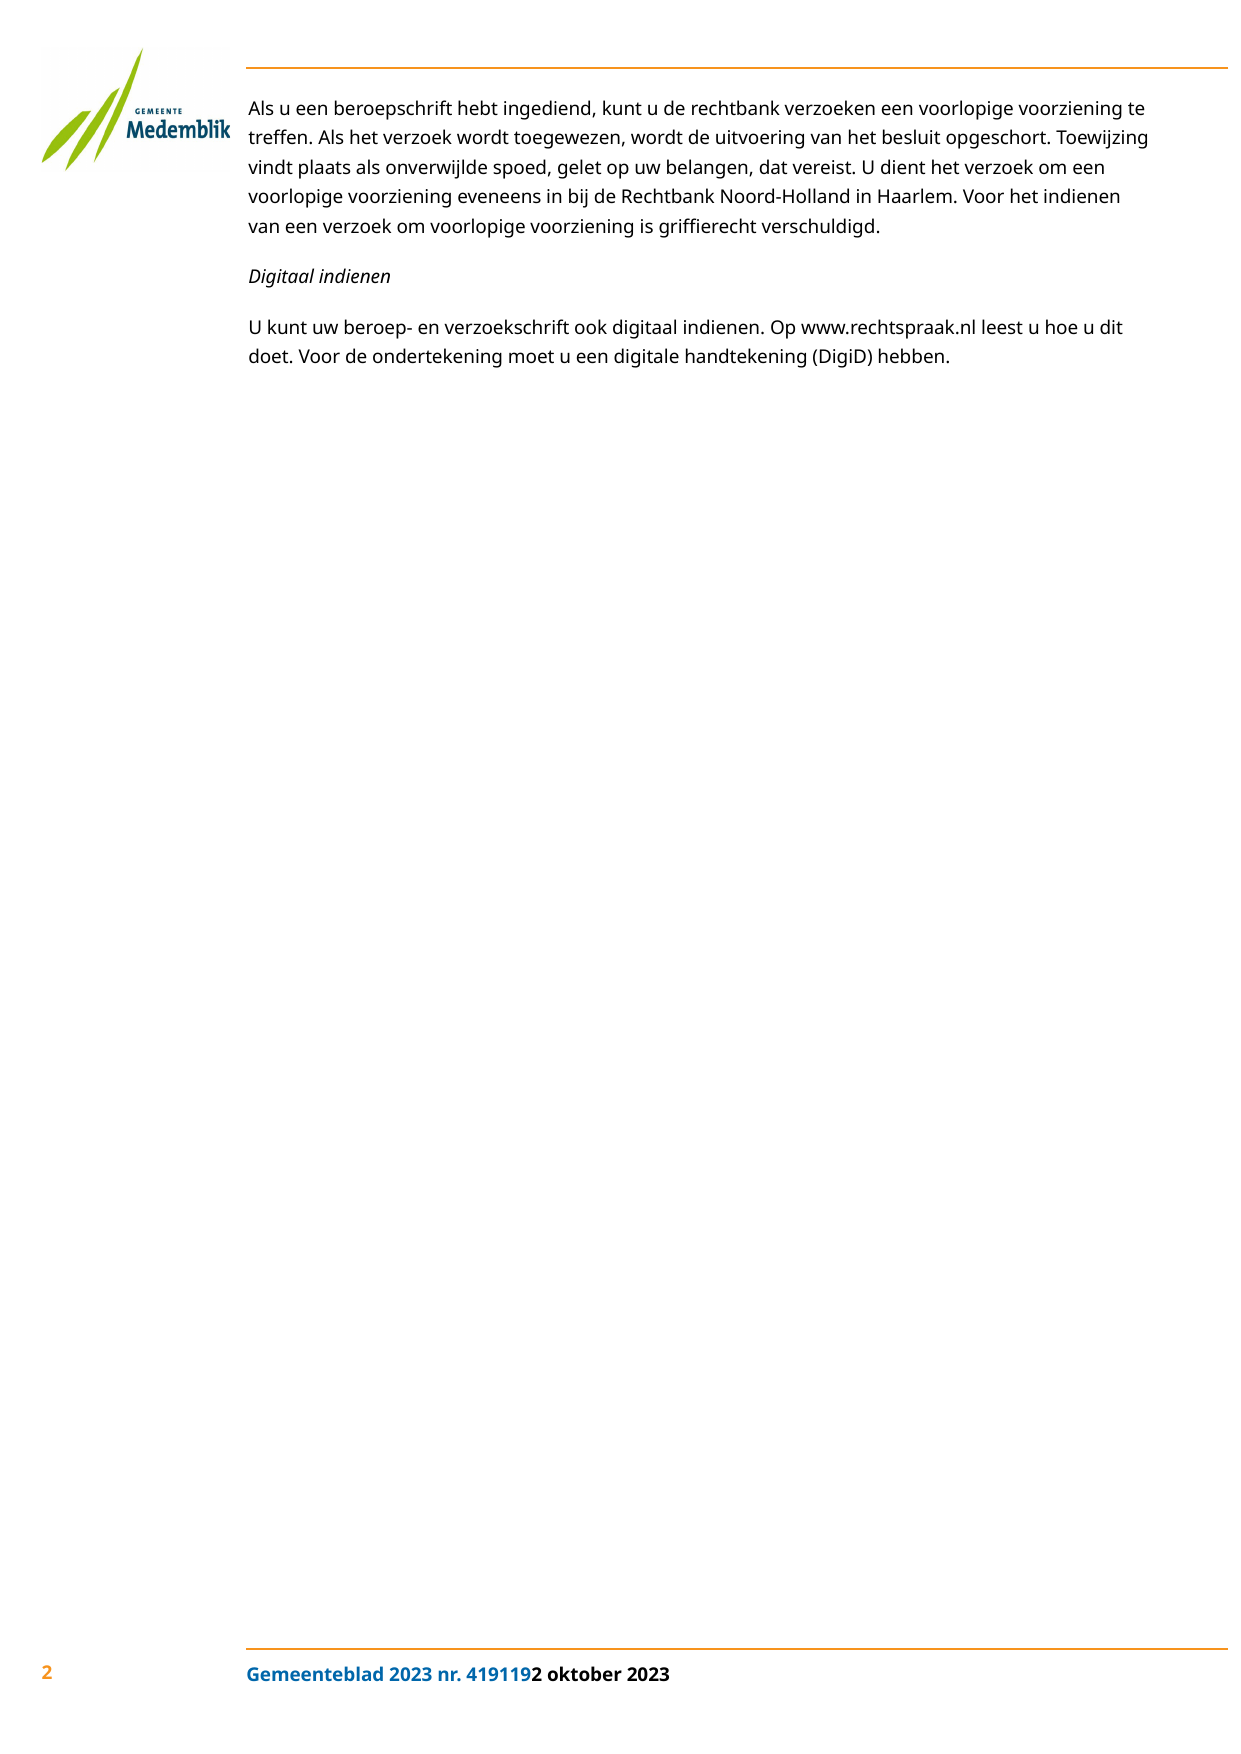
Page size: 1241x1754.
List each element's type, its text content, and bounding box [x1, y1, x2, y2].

picture [41, 47, 231, 172]
text Digitaal indienen [248, 263, 1152, 289]
text Als u een beroepschrift hebt ingediend, kunt u de rechtbank verzoeken een voorlopige voorziening te treffen. Als het verzoek wordt toegewezen, wordt de uitvoering van het besluit opgeschort. Toewijzing vindt plaats als onverwijlde spoed, gelet op uw belangen, dat vereist. U dient het verzoek om een voorlopige voorziening eveneens in bij de Rechtbank Noord-Holland in Haarlem. Voor het indienen van een verzoek om voorlopige voorziening is griffierecht verschuldigd. [248, 95, 1152, 239]
text U kunt uw beroep- en verzoekschrift ook digitaal indienen. Op www.rechtspraak.nl leest u hoe u dit doet. Voor de ondertekening moet u een digitale handtekening (DigiD) hebben. [248, 314, 1152, 369]
